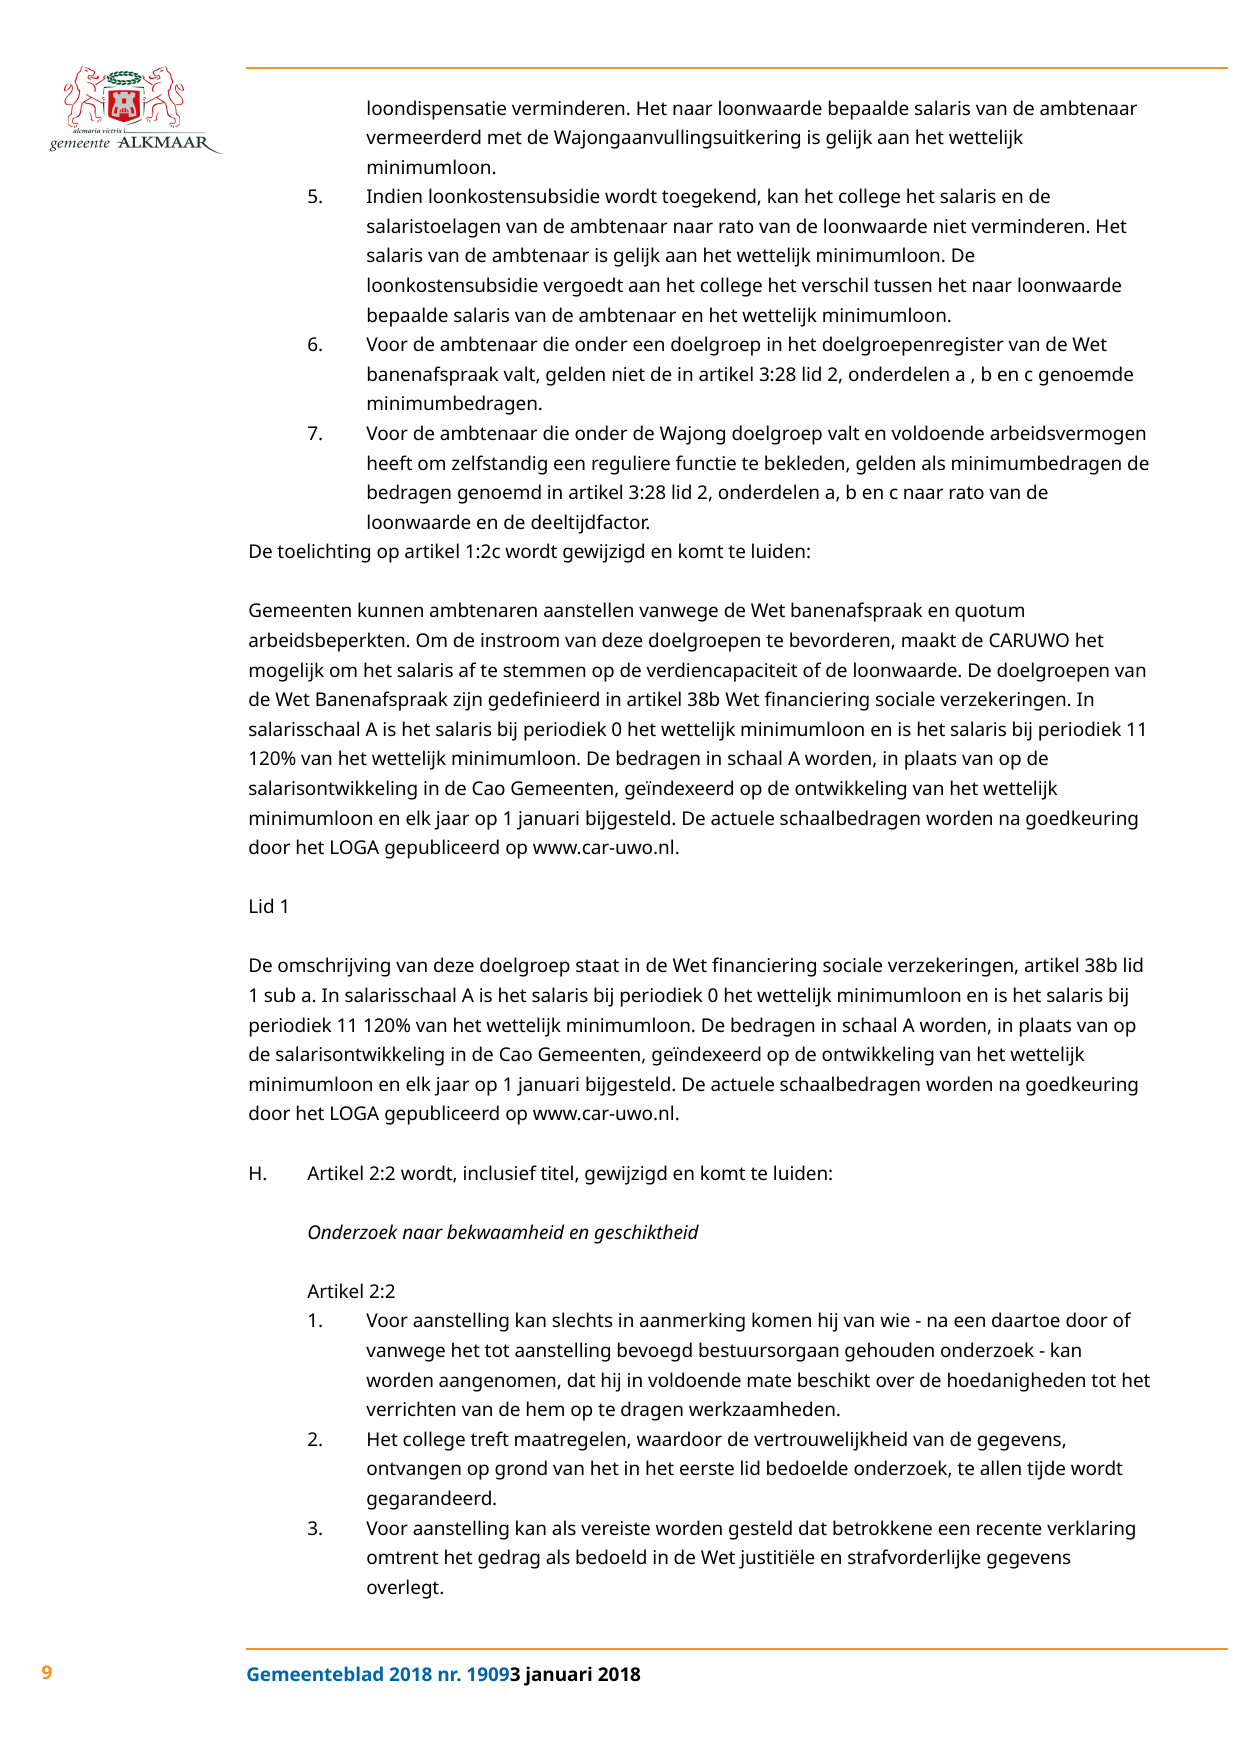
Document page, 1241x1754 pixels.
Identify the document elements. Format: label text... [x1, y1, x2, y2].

text De omschrijving van deze doelgroep staat in de Wet financiering sociale verzekeringen, artikel 38b lid 1 sub a. In salarisschaal A is het salaris bij periodiek 0 het wettelijk minimumloon en is het salaris bij periodiek 11 120% van het wettelijk minimumloon. De bedragen in schaal A worden, in plaats van op de salarisontwikkeling in de Cao Gemeenten, geïndexeerd op de ontwikkeling van het wettelijk minimumloon en elk jaar op 1 januari bijgesteld. De actuele schaalbedragen worden na goedkeuring door het LOGA gepubliceerd op www.car-uwo.nl. [248, 953, 1152, 1126]
text Gemeenten kunnen ambtenaren aanstellen vanwege de Wet banenafspraak en quotum arbeidsbeperkten. Om de instroom van deze doelgroepen te bevorderen, maakt de CARUWO het mogelijk om het salaris af te stemmen op de verdiencapaciteit of de loonwaarde. De doelgroepen van de Wet Banenafspraak zijn gedefinieerd in artikel 38b Wet financiering sociale verzekeringen. In salarisschaal A is het salaris bij periodiek 0 het wettelijk minimumloon en is het salaris bij periodiek 11 120% van het wettelijk minimumloon. De bedragen in schaal A worden, in plaats van op de salarisontwikkeling in de Cao Gemeenten, geïndexeerd op de ontwikkeling van het wettelijk minimumloon en elk jaar op 1 januari bijgesteld. De actuele schaalbedragen worden na goedkeuring door het LOGA gepubliceerd op www.car-uwo.nl. [248, 598, 1152, 860]
list Voor aanstelling kan slechts in aanmerking komen hij van wie - na een daartoe door of vanwege het tot aanstelling bevoegd bestuursorgaan gehouden onderzoek - kan worden aangenomen, dat hij in voldoende mate beschikt over de hoedanigheden tot het verrichten van de hem op te dragen werkzaamheden. [307, 1308, 1152, 1422]
picture [41, 47, 231, 172]
list Indien loonkostensubsidie wordt toegekend, kan het college het salaris en de salaristoelagen van de ambtenaar naar rato van de loonwaarde niet verminderen. Het salaris van de ambtenaar is gelijk aan het wettelijk minimumloon. De loonkostensubsidie vergoedt aan het college het verschil tussen het naar loonwaarde bepaalde salaris van de ambtenaar en het wettelijk minimumloon. [307, 183, 1152, 328]
list Onderzoek naar bekwaamheid en geschiktheid [248, 1219, 1152, 1245]
list loondispensatie verminderen. Het naar loonwaarde bepaalde salaris van de ambtenaar vermeerderd met de Wajongaanvullingsuitkering is gelijk aan het wettelijk minimumloon. [307, 95, 1152, 180]
list Voor de ambtenaar die onder de Wajong doelgroep valt en voldoende arbeidsvermogen heeft om zelfstandig een reguliere functie te bekleden, gelden als minimumbedragen de bedragen genoemd in artikel 3:28 lid 2, onderdelen a, b en c naar rato van de loonwaarde en de deeltijdfactor. [307, 420, 1152, 535]
text Lid 1 [248, 893, 1152, 919]
list Voor de ambtenaar die onder een doelgroep in het doelgroepenregister van de Wet banenafspraak valt, gelden niet de in artikel 3:28 lid 2, onderdelen a , b en c genoemde minimumbedragen. [307, 331, 1152, 416]
list Het college treft maatregelen, waardoor de vertrouwelijkheid van de gegevens, ontvangen op grond van het in het eerste lid bedoelde onderzoek, te allen tijde wordt gegarandeerd. [307, 1426, 1152, 1511]
list Voor aanstelling kan als vereiste worden gesteld dat betrokkene een recente verklaring omtrent het gedrag als bedoeld in de Wet justitiële en strafvorderlijke gegevens overlegt. [307, 1515, 1152, 1600]
list Artikel 2:2 wordt, inclusief titel, gewijzigd en komt te luiden: [248, 1160, 1152, 1186]
text De toelichting op artikel 1:2c wordt gewijzigd en komt te luiden: [248, 538, 1152, 564]
list Artikel 2:2 [248, 1278, 1152, 1304]
